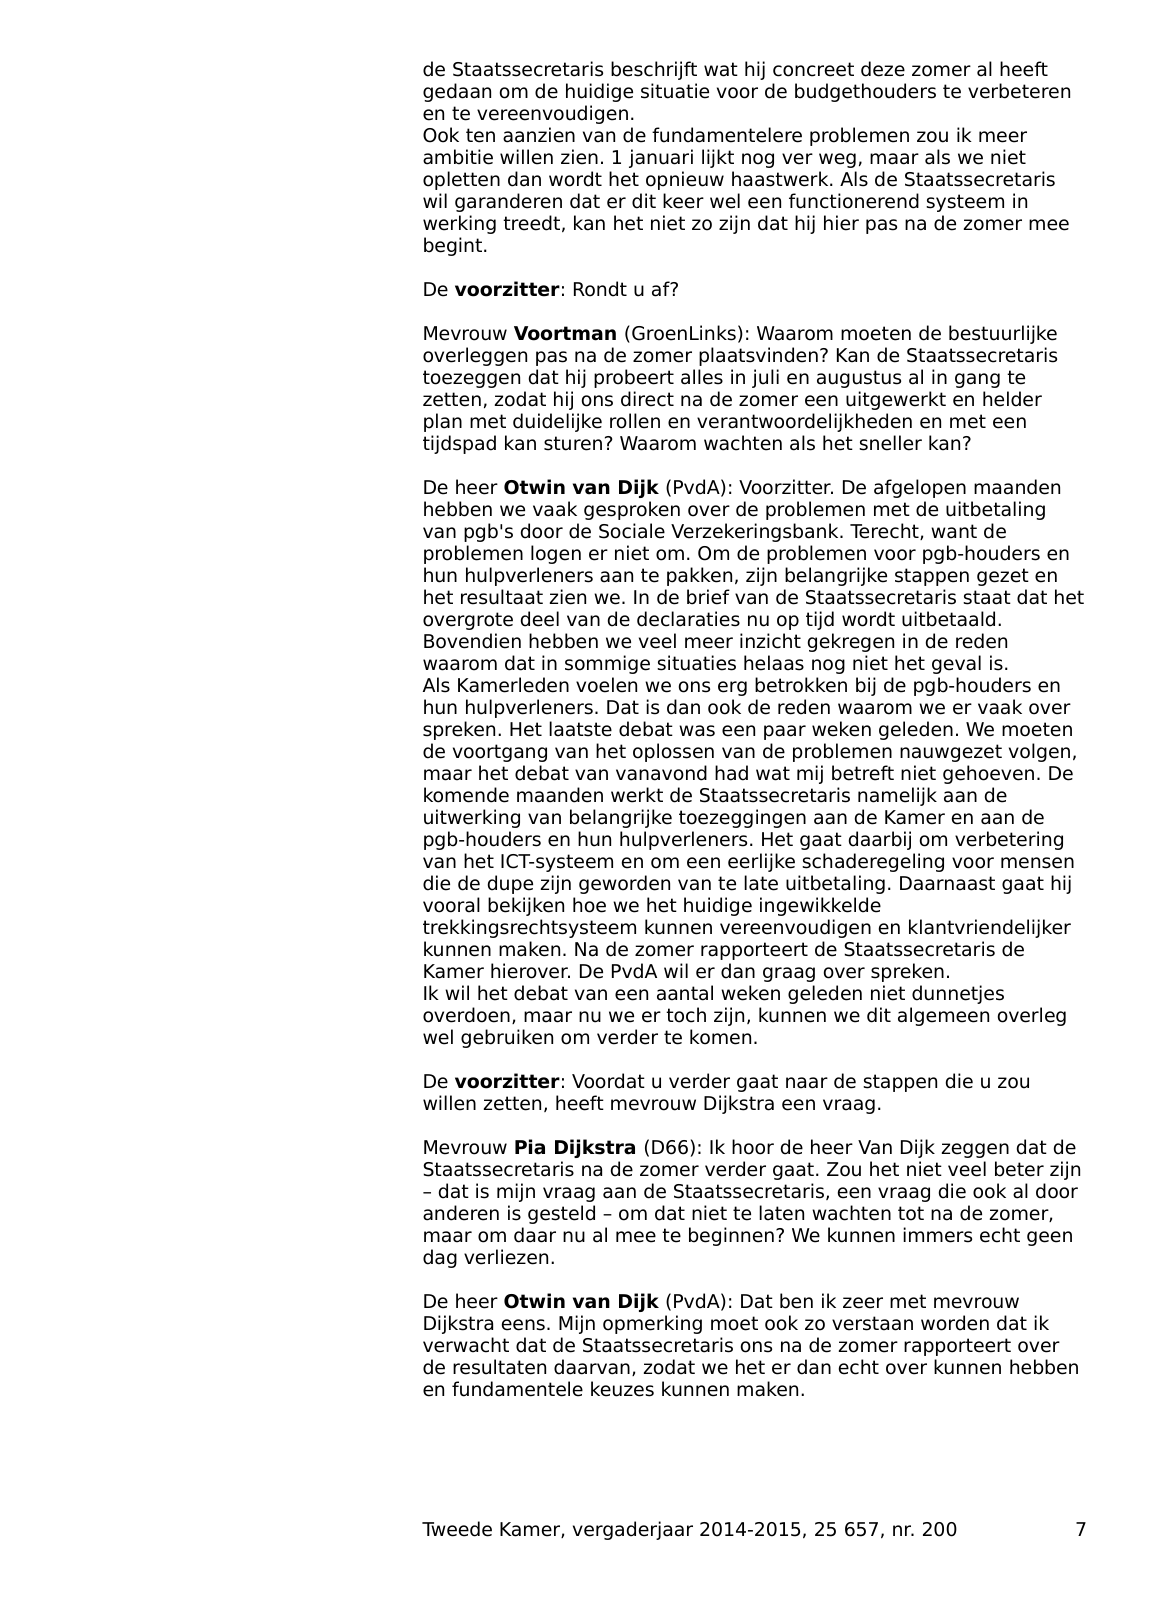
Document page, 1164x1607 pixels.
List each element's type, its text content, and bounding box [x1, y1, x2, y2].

text de Staatssecretaris beschrijft wat hij concreet deze zomer al heeft gedaan om de huidige situatie voor de budgethouders te verbeteren en te vereenvoudigen. [422, 59, 1087, 125]
text De heer Otwin van Dijk (PvdA): Voorzitter. De afgelopen maanden hebben we vaak gesproken over de problemen met de uitbetaling van pgb's door de Sociale Verzekeringsbank. Terecht, want de problemen logen er niet om. Om de problemen voor pgb-houders en hun hulpverleners aan te pakken, zijn belangrijke stappen gezet en het resultaat zien we. In de brief van de Staatssecretaris staat dat het overgrote deel van de declaraties nu op tijd wordt uitbetaald. Bovendien hebben we veel meer inzicht gekregen in de reden waarom dat in sommige situaties helaas nog niet het geval is. [422, 477, 1087, 675]
text Als Kamerleden voelen we ons erg betrokken bij de pgb-houders en hun hulpverleners. Dat is dan ook de reden waarom we er vaak over spreken. Het laatste debat was een paar weken geleden. We moeten de voortgang van het oplossen van de problemen nauwgezet volgen, maar het debat van vanavond had wat mij betreft niet gehoeven. De komende maanden werkt de Staatssecretaris namelijk aan de uitwerking van belangrijke toezeggingen aan de Kamer en aan de pgb-houders en hun hulpverleners. Het gaat daarbij om verbetering van het ICT-systeem en om een eerlijke schaderegeling voor mensen die de dupe zijn geworden van te late uitbetaling. Daarnaast gaat hij vooral bekijken hoe we het huidige ingewikkelde trekkingsrechtsysteem kunnen vereenvoudigen en klantvriendelijker kunnen maken. Na de zomer rapporteert de Staatssecretaris de Kamer hierover. De PvdA wil er dan graag over spreken. [422, 675, 1087, 983]
text Ik wil het debat van een aantal weken geleden niet dunnetjes overdoen, maar nu we er toch zijn, kunnen we dit algemeen overleg wel gebruiken om verder te komen. [422, 983, 1087, 1049]
text Mevrouw Pia Dijkstra (D66): Ik hoor de heer Van Dijk zeggen dat de Staatssecretaris na de zomer verder gaat. Zou het niet veel beter zijn – dat is mijn vraag aan de Staatssecretaris, een vraag die ook al door anderen is gesteld – om dat niet te laten wachten tot na de zomer, maar om daar nu al mee te beginnen? We kunnen immers echt geen dag verliezen. [422, 1137, 1087, 1269]
text Mevrouw Voortman (GroenLinks): Waarom moeten de bestuurlijke overleggen pas na de zomer plaatsvinden? Kan de Staatssecretaris toezeggen dat hij probeert alles in juli en augustus al in gang te zetten, zodat hij ons direct na de zomer een uitgewerkt en helder plan met duidelijke rollen en verantwoordelijkheden en met een tijdspad kan sturen? Waarom wachten als het sneller kan? [422, 323, 1087, 455]
text De voorzitter: Voordat u verder gaat naar de stappen die u zou willen zetten, heeft mevrouw Dijkstra een vraag. [422, 1071, 1087, 1115]
text De voorzitter: Rondt u af? [422, 279, 1087, 301]
text De heer Otwin van Dijk (PvdA): Dat ben ik zeer met mevrouw Dijkstra eens. Mijn opmerking moet ook zo verstaan worden dat ik verwacht dat de Staatssecretaris ons na de zomer rapporteert over de resultaten daarvan, zodat we het er dan echt over kunnen hebben en fundamentele keuzes kunnen maken. [422, 1291, 1087, 1401]
text Ook ten aanzien van de fundamentelere problemen zou ik meer ambitie willen zien. 1 januari lijkt nog ver weg, maar als we niet opletten dan wordt het opnieuw haastwerk. Als de Staatssecretaris wil garanderen dat er dit keer wel een functionerend systeem in werking treedt, kan het niet zo zijn dat hij hier pas na de zomer mee begint. [422, 125, 1087, 257]
